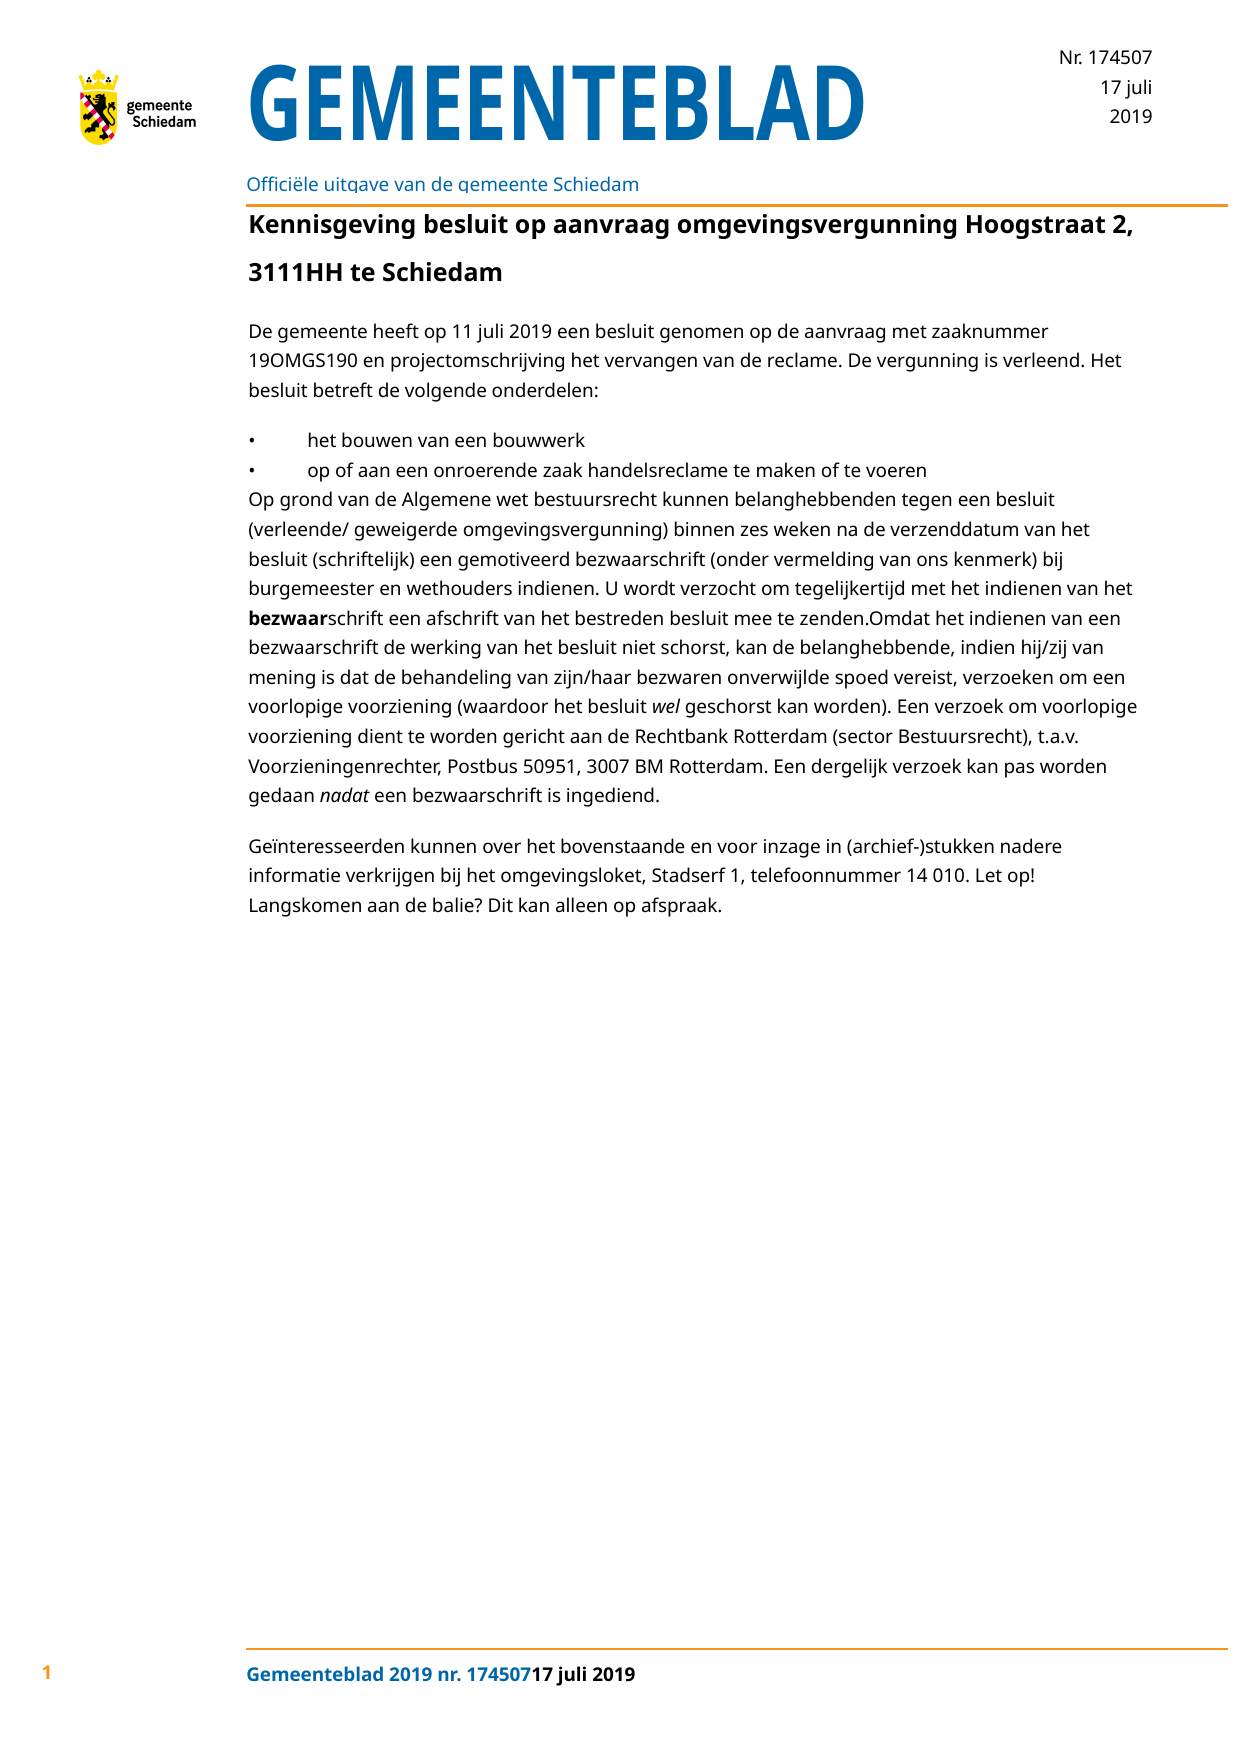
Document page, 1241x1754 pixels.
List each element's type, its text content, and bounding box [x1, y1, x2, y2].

text Kennisgeving besluit op aanvraag omgevingsvergunning Hoogstraat 2, 3111HH te Schiedam [248, 207, 1152, 288]
list op of aan een onroerende zaak handelsreclame te maken of te voeren [248, 457, 1152, 483]
text Op grond van de Algemene wet bestuursrecht kunnen belanghebbenden tegen een besluit (verleende/ geweigerde omgevingsvergunning) binnen zes weken na de verzenddatum van het besluit (schriftelijk) een gemotiveerd bezwaarschrift (onder vermelding van ons kenmerk) bij burgemeester en wethouders indienen. U wordt verzocht om tegelijkertijd met het indienen van het bezwaarschrift een afschrift van het bestreden besluit mee te zenden.Omdat het indienen van een bezwaarschrift de werking van het besluit niet schorst, kan de belanghebbende, indien hij/zij van mening is dat de behandeling van zijn/haar bezwaren onverwijlde spoed vereist, verzoeken om een voorlopige voorziening (waardoor het besluit wel geschorst kan worden). Een verzoek om voorlopige voorziening dient te worden gericht aan de Rechtbank Rotterdam (sector Bestuursrecht), t.a.v. Voorzieningenrechter, Postbus 50951, 3007 BM Rotterdam. Een dergelijk verzoek kan pas worden gedaan nadat een bezwaarschrift is ingediend. [248, 487, 1152, 808]
picture [41, 47, 231, 172]
list het bouwen van een bouwwerk [248, 427, 1152, 453]
text Geïnteresseerden kunnen over het bovenstaande en voor inzage in (archief-)stukken nadere informatie verkrijgen bij het omgevingsloket, Stadserf 1, telefoonnummer 14 010. Let op! Langskomen aan de balie? Dit kan alleen op afspraak. [248, 833, 1152, 918]
text De gemeente heeft op 11 juli 2019 een besluit genomen op de aanvraag met zaaknummer 19OMGS190 en projectomschrijving het vervangen van de reclame. De vergunning is verleend. Het besluit betreft de volgende onderdelen: [248, 318, 1152, 403]
